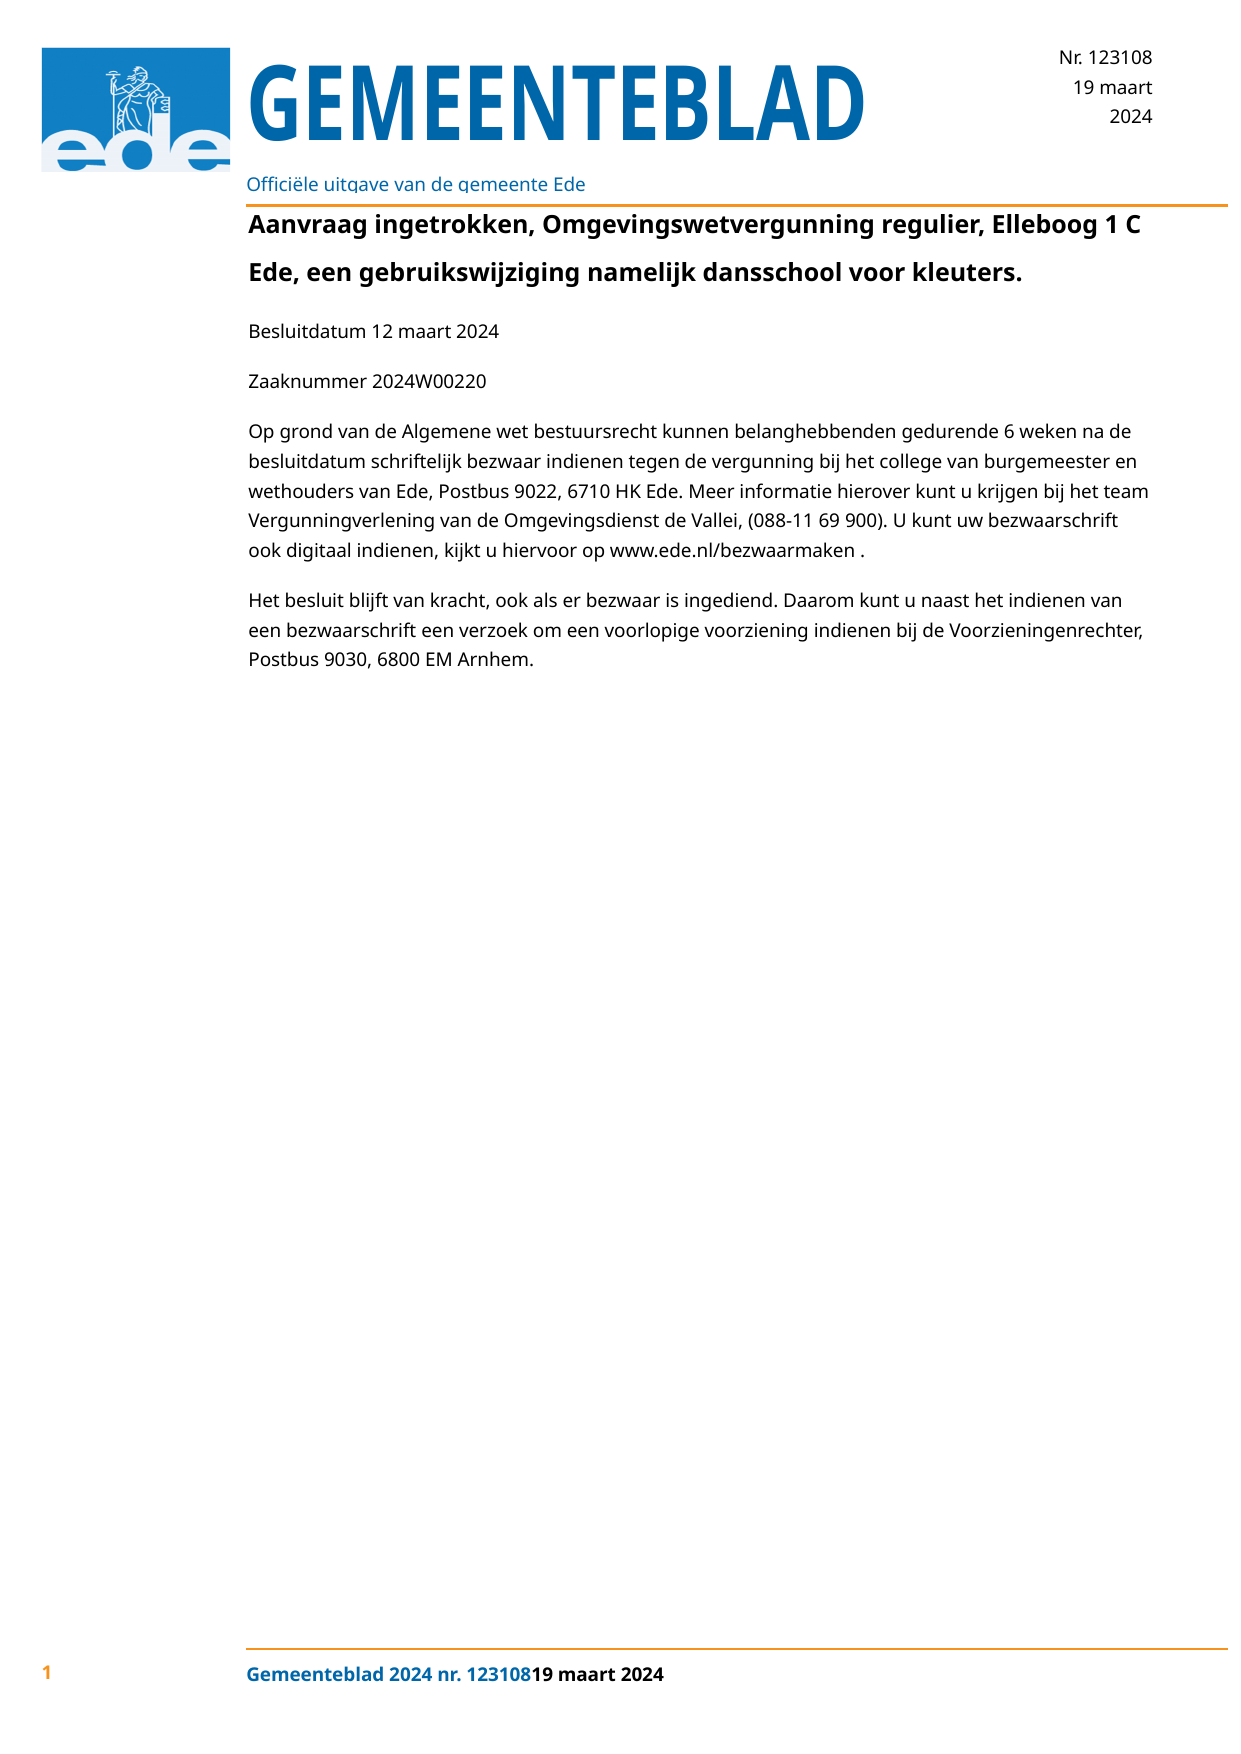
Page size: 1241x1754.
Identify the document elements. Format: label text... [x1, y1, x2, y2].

text Op grond van de Algemene wet bestuursrecht kunnen belanghebbenden gedurende 6 weken na de besluitdatum schriftelijk bezwaar indienen tegen de vergunning bij het college van burgemeester en wethouders van Ede, Postbus 9022, 6710 HK Ede. Meer informatie hierover kunt u krijgen bij het team Vergunningverlening van de Omgevingsdienst de Vallei, (088-11 69 900). U kunt uw bezwaarschrift ook digitaal indienen, kijkt u hiervoor op www.ede.nl/bezwaarmaken . [248, 419, 1152, 563]
text Zaaknummer 2024W00220 [248, 368, 1152, 394]
text Aanvraag ingetrokken, Omgevingswetvergunning regulier, Elleboog 1 C Ede, een gebruikswijziging namelijk dansschool voor kleuters. [248, 207, 1152, 288]
picture [41, 47, 231, 172]
text Besluitdatum 12 maart 2024 [248, 318, 1152, 344]
text Het besluit blijft van kracht, ook als er bezwaar is ingediend. Daarom kunt u naast het indienen van een bezwaarschrift een verzoek om een voorlopige voorziening indienen bij de Voorzieningenrechter, Postbus 9030, 6800 EM Arnhem. [248, 587, 1152, 672]
